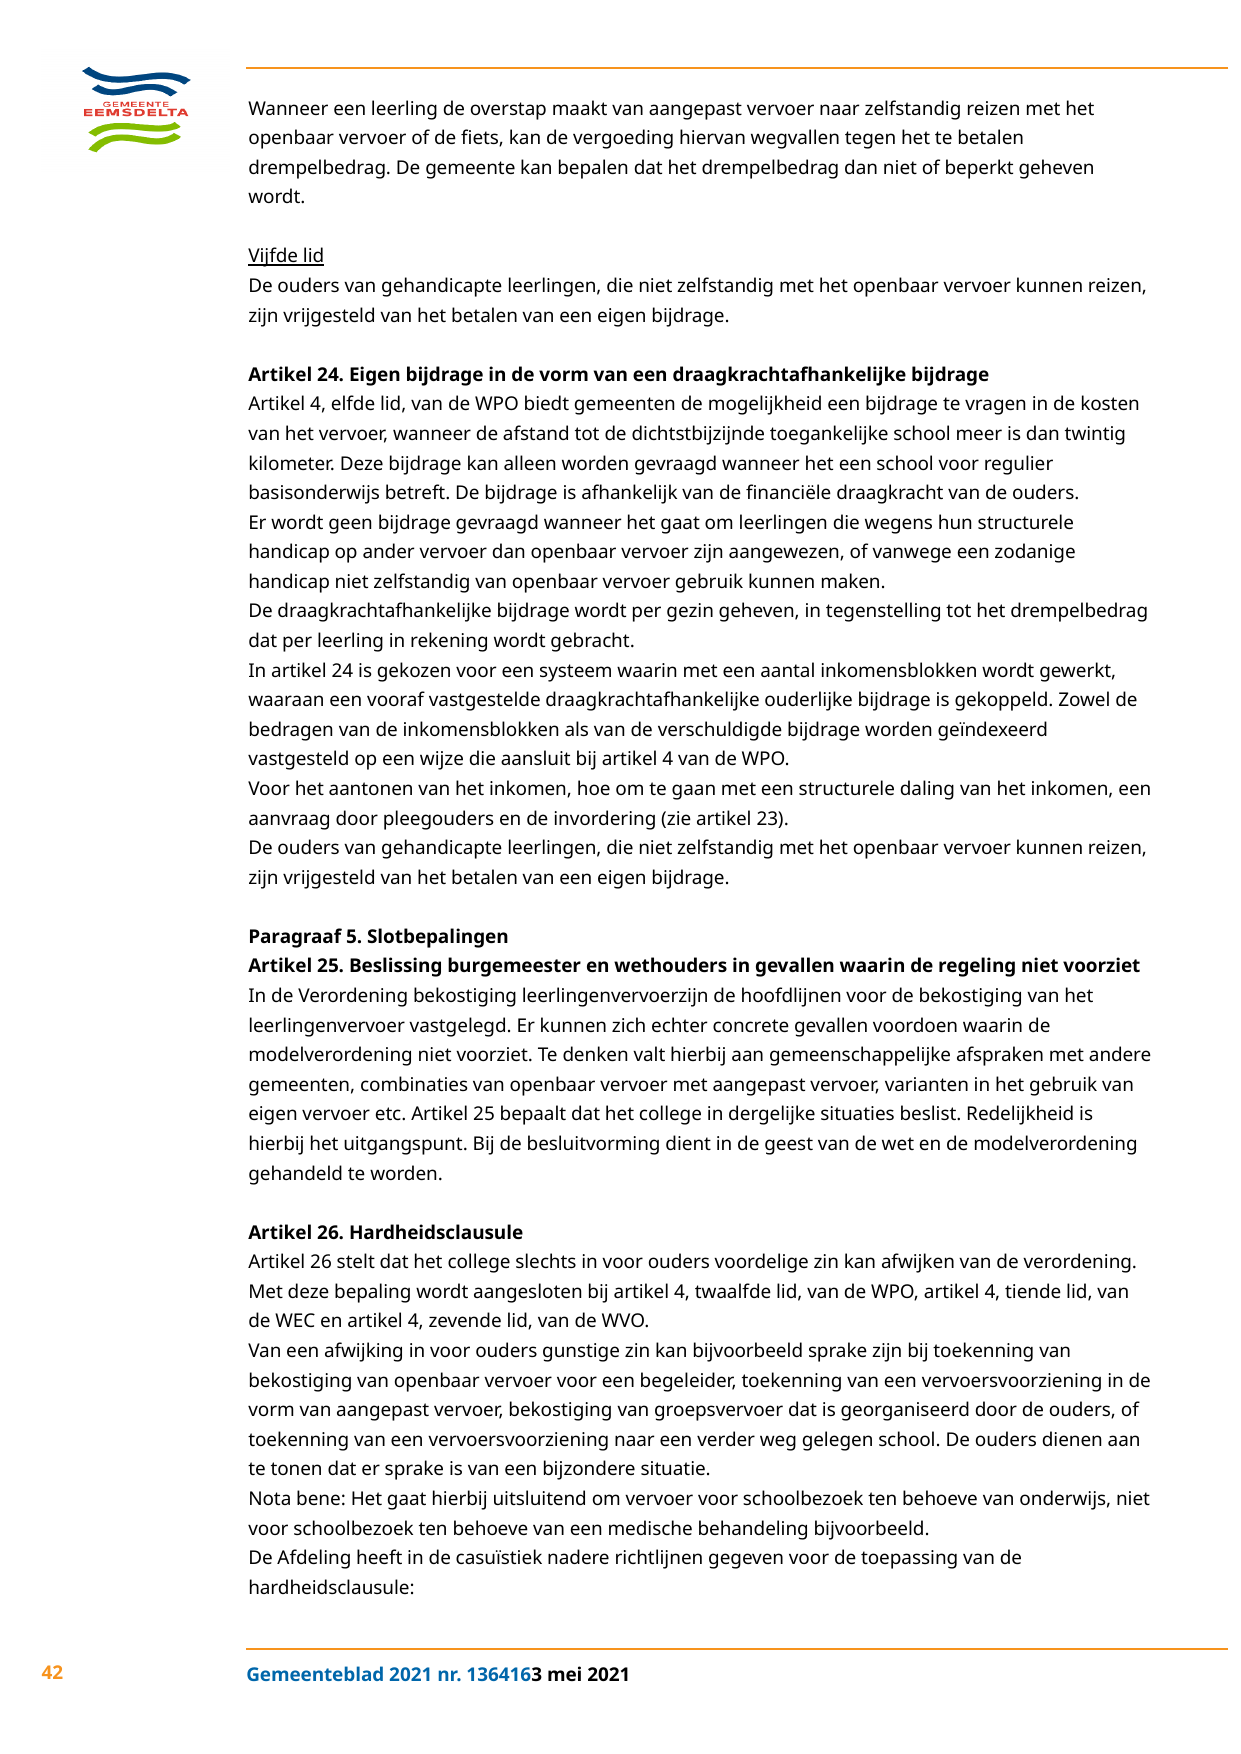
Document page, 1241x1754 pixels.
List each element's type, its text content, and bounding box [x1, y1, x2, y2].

text Nota bene: Het gaat hierbij uitsluitend om vervoer voor schoolbezoek ten behoeve van onderwijs, niet voor schoolbezoek ten behoeve van een medische behandeling bijvoorbeeld. [248, 1485, 1152, 1541]
text De ouders van gehandicapte leerlingen, die niet zelfstandig met het openbaar vervoer kunnen reizen, zijn vrijgesteld van het betalen van een eigen bijdrage. [248, 272, 1152, 328]
text Artikel 26 stelt dat het college slechts in voor ouders voordelige zin kan afwijken van de verordening. Met deze bepaling wordt aangesloten bij artikel 4, twaalfde lid, van de WPO, artikel 4, tiende lid, van de WEC en artikel 4, zevende lid, van de WVO. [248, 1248, 1152, 1333]
text Wanneer een leerling de overstap maakt van aangepast vervoer naar zelfstandig reizen met het openbaar vervoer of de fiets, kan de vergoeding hiervan wegvallen tegen het te betalen drempelbedrag. De gemeente kan bepalen dat het drempelbedrag dan niet of beperkt geheven wordt. [248, 95, 1152, 209]
text Vijfde lid [248, 243, 1152, 268]
text Er wordt geen bijdrage gevraagd wanneer het gaat om leerlingen die wegens hun structurele handicap op ander vervoer dan openbaar vervoer zijn aangewezen, of vanwege een zodanige handicap niet zelfstandig van openbaar vervoer gebruik kunnen maken. [248, 509, 1152, 594]
text Van een afwijking in voor ouders gunstige zin kan bijvoorbeeld sprake zijn bij toekenning van bekostiging van openbaar vervoer voor een begeleider, toekenning van een vervoersvoorziening in de vorm van aangepast vervoer, bekostiging van groepsvervoer dat is georganiseerd door de ouders, of toekenning van een vervoersvoorziening naar een verder weg gelegen school. De ouders dienen aan te tonen dat er sprake is van een bijzondere situatie. [248, 1337, 1152, 1481]
text Paragraaf 5. Slotbepalingen [248, 923, 1152, 949]
text Voor het aantonen van het inkomen, hoe om te gaan met een structurele daling van het inkomen, een aanvraag door pleegouders en de invordering (zie artikel 23). [248, 775, 1152, 831]
text De draagkrachtafhankelijke bijdrage wordt per gezin geheven, in tegenstelling tot het drempelbedrag dat per leerling in rekening wordt gebracht. [248, 598, 1152, 653]
text De Afdeling heeft in de casuïstiek nadere richtlijnen gegeven voor de toepassing van de hardheidsclausule: [248, 1544, 1152, 1600]
text De ouders van gehandicapte leerlingen, die niet zelfstandig met het openbaar vervoer kunnen reizen, zijn vrijgesteld van het betalen van een eigen bijdrage. [248, 834, 1152, 890]
text Artikel 25. Beslissing burgemeester en wethouders in gevallen waarin de regeling niet voorziet [248, 953, 1152, 978]
text Artikel 4, elfde lid, van de WPO biedt gemeenten de mogelijkheid een bijdrage te vragen in de kosten van het vervoer, wanneer de afstand tot de dichtstbijzijnde toegankelijke school meer is dan twintig kilometer. Deze bijdrage kan alleen worden gevraagd wanneer het een school voor regulier basisonderwijs betreft. De bijdrage is afhankelijk van de financiële draagkracht van de ouders. [248, 391, 1152, 505]
picture [41, 47, 231, 172]
text In de Verordening bekostiging leerlingenvervoerzijn de hoofdlijnen voor de bekostiging van het leerlingenvervoer vastgelegd. Er kunnen zich echter concrete gevallen voordoen waarin de modelverordening niet voorziet. Te denken valt hierbij aan gemeenschappelijke afspraken met andere gemeenten, combinaties van openbaar vervoer met aangepast vervoer, varianten in het gebruik van eigen vervoer etc. Artikel 25 bepaalt dat het college in dergelijke situaties beslist. Redelijkheid is hierbij het uitgangspunt. Bij de besluitvorming dient in de geest van de wet en de modelverordening gehandeld te worden. [248, 982, 1152, 1186]
text Artikel 24. Eigen bijdrage in de vorm van een draagkrachtafhankelijke bijdrage [248, 361, 1152, 387]
text In artikel 24 is gekozen voor een systeem waarin met een aantal inkomensblokken wordt gewerkt, waaraan een vooraf vastgestelde draagkrachtafhankelijke ouderlijke bijdrage is gekoppeld. Zowel de bedragen van de inkomensblokken als van de verschuldigde bijdrage worden geïndexeerd vastgesteld op een wijze die aansluit bij artikel 4 van de WPO. [248, 657, 1152, 771]
text Artikel 26. Hardheidsclausule [248, 1219, 1152, 1245]
